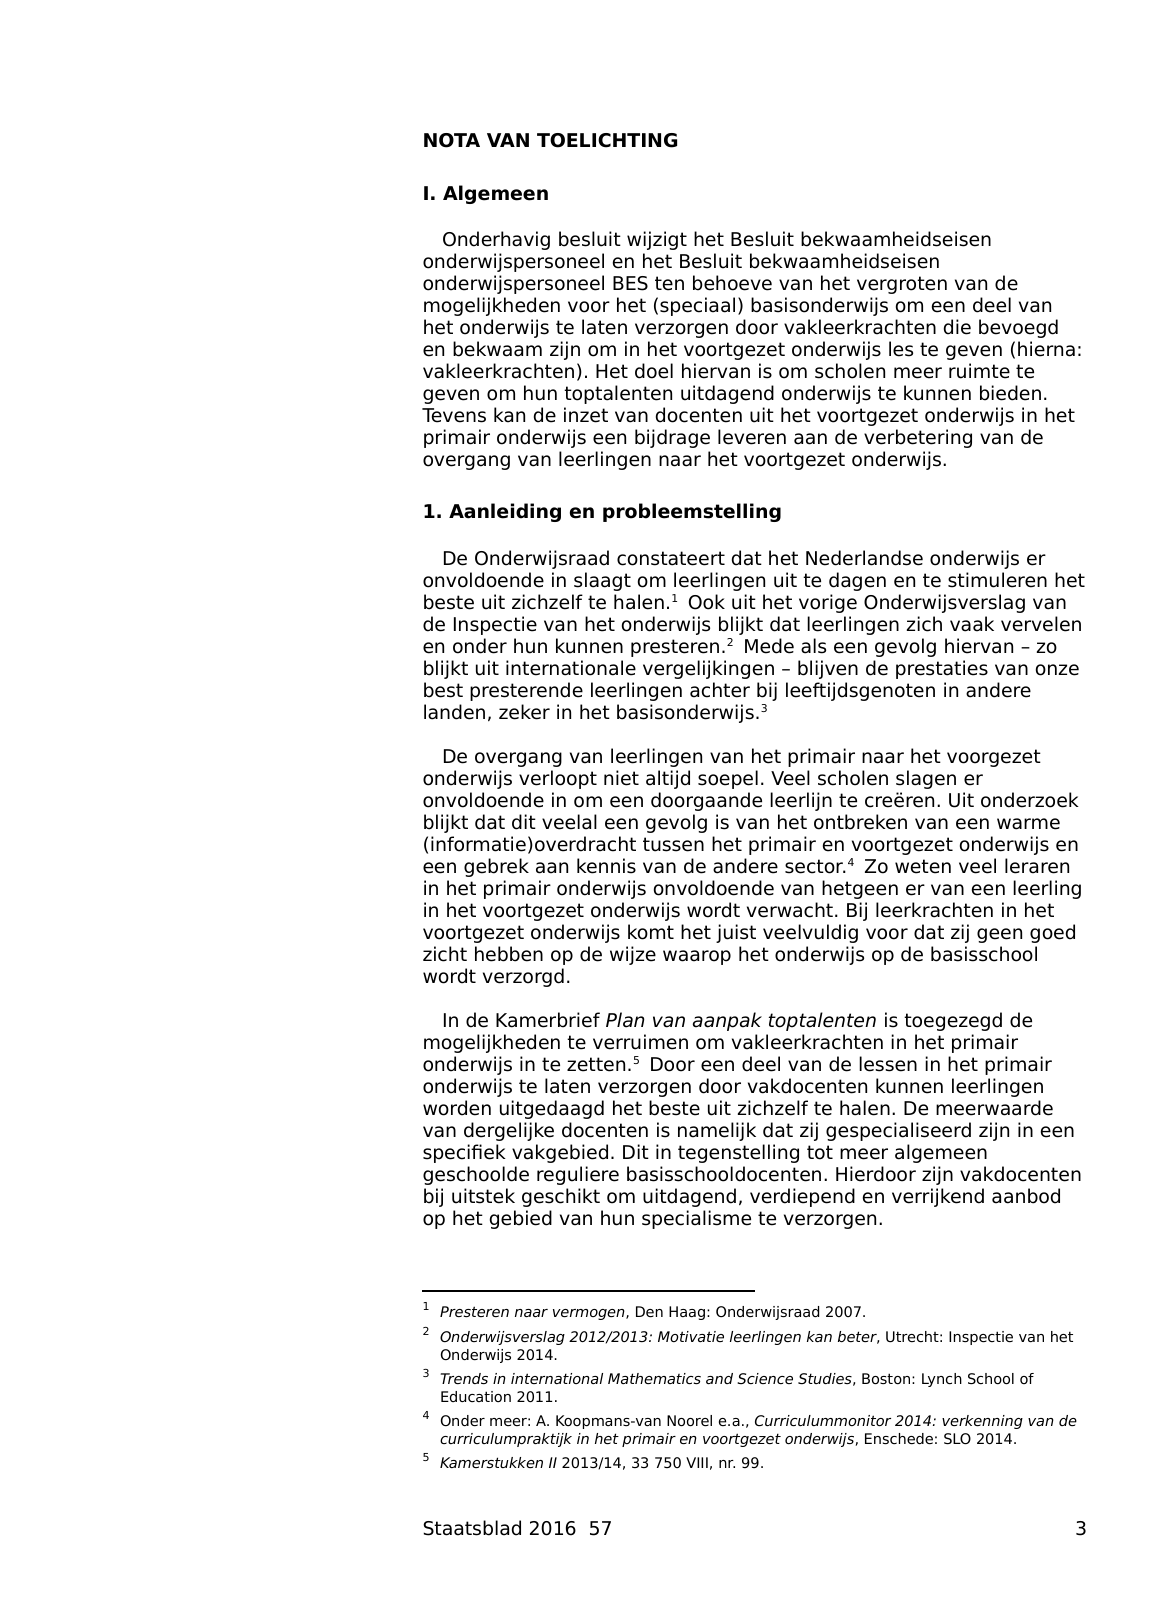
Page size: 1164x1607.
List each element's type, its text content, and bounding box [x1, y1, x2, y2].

subtitle 1. Aanleiding en probleemstelling [422, 501, 1087, 523]
text Kamerstukken II 2013/14, 33 750 VIII, nr. 99. [422, 1451, 1087, 1473]
text In de Kamerbrief Plan van aanpak toptalenten is toegezegd de mogelijkheden te verruimen om vakleerkrachten in het primair onderwijs in te zetten. Door een deel van de lessen in het primair onderwijs te laten verzorgen door vakdocenten kunnen leerlingen worden uitgedaagd het beste uit zichzelf te halen. De meerwaarde van dergelijke docenten is namelijk dat zij gespecialiseerd zijn in een specifiek vakgebied. Dit in tegenstelling tot meer algemeen geschoolde reguliere basisschooldocenten. Hierdoor zijn vakdocenten bij uitstek geschikt om uitdagend, verdiepend en verrijkend aanbod op het gebied van hun specialisme te verzorgen. [422, 1010, 1087, 1230]
text De Onderwijsraad constateert dat het Nederlandse onderwijs er onvoldoende in slaagt om leerlingen uit te dagen en te stimuleren het beste uit zichzelf te halen. Ook uit het vorige Onderwijsverslag van de Inspectie van het onderwijs blijkt dat leerlingen zich vaak vervelen en onder hun kunnen presteren. Mede als een gevolg hiervan – zo blijkt uit internationale vergelijkingen – blijven de prestaties van onze best presterende leerlingen achter bij leeftijdsgenoten in andere landen, zeker in het basisonderwijs. [422, 548, 1087, 724]
text Onder meer: A. Koopmans-van Noorel e.a., Curriculummonitor 2014: verkenning van de curriculumpraktijk in het primair en voortgezet onderwijs, Enschede: SLO 2014. [422, 1409, 1087, 1448]
subtitle I. Algemeen [422, 182, 1087, 204]
subtitle NOTA VAN TOELICHTING [422, 130, 1087, 152]
text Onderwijsverslag 2012/2013: Motivatie leerlingen kan beter, Utrecht: Inspectie van het Onderwijs 2014. [422, 1325, 1087, 1364]
text Onderhavig besluit wijzigt het Besluit bekwaamheidseisen onderwijspersoneel en het Besluit bekwaamheidseisen onderwijspersoneel BES ten behoeve van het vergroten van de mogelijkheden voor het (speciaal) basisonderwijs om een deel van het onderwijs te laten verzorgen door vakleerkrachten die bevoegd en bekwaam zijn om in het voortgezet onderwijs les te geven (hierna: vakleerkrachten). Het doel hiervan is om scholen meer ruimte te geven om hun toptalenten uitdagend onderwijs te kunnen bieden. Tevens kan de inzet van docenten uit het voortgezet onderwijs in het primair onderwijs een bijdrage leveren aan de verbetering van de overgang van leerlingen naar het voortgezet onderwijs. [422, 229, 1087, 471]
text Presteren naar vermogen, Den Haag: Onderwijsraad 2007. [422, 1300, 1087, 1322]
text Trends in international Mathematics and Science Studies, Boston: Lynch School of Education 2011. [422, 1367, 1087, 1406]
text De overgang van leerlingen van het primair naar het voorgezet onderwijs verloopt niet altijd soepel. Veel scholen slagen er onvoldoende in om een doorgaande leerlijn te creëren. Uit onderzoek blijkt dat dit veelal een gevolg is van het ontbreken van een warme (informatie)overdracht tussen het primair en voortgezet onderwijs en een gebrek aan kennis van de andere sector. Zo weten veel leraren in het primair onderwijs onvoldoende van hetgeen er van een leerling in het voortgezet onderwijs wordt verwacht. Bij leerkrachten in het voortgezet onderwijs komt het juist veelvuldig voor dat zij geen goed zicht hebben op de wijze waarop het onderwijs op de basisschool wordt verzorgd. [422, 746, 1087, 988]
